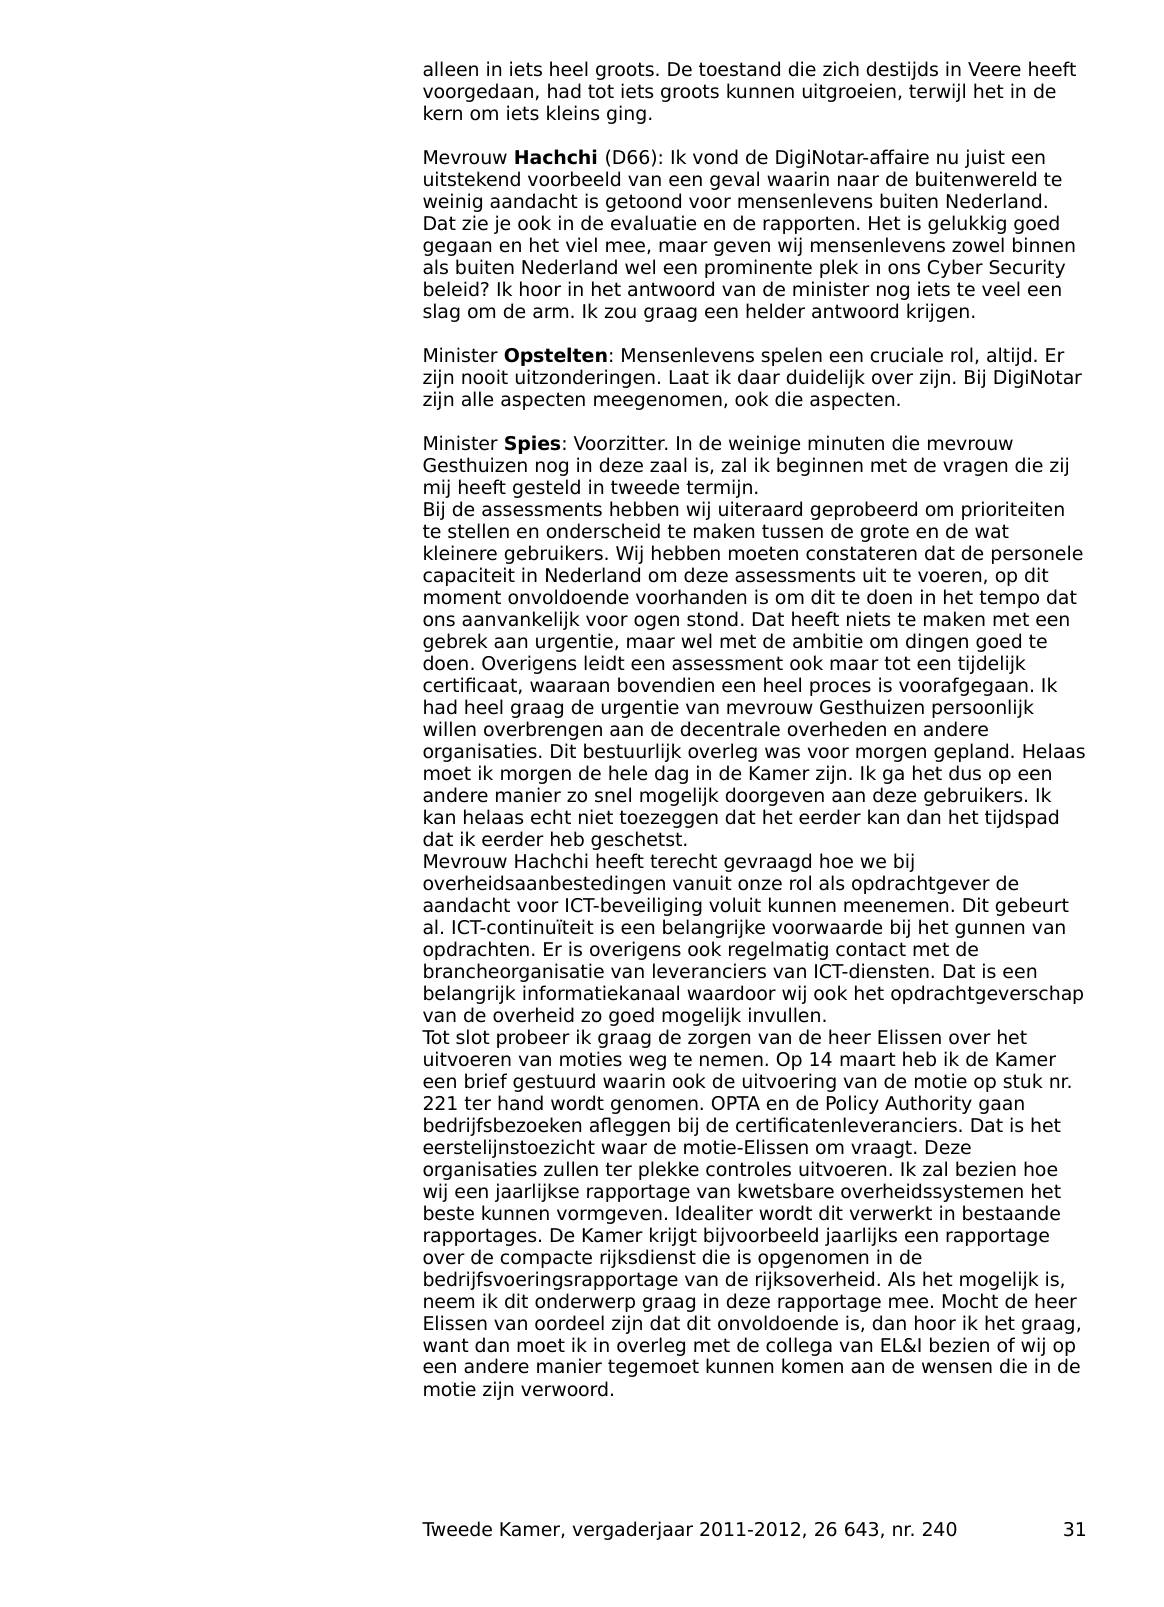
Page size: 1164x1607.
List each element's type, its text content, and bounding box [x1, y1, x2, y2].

text Mevrouw Hachchi (D66): Ik vond de DigiNotar-affaire nu juist een uitstekend voorbeeld van een geval waarin naar de buitenwereld te weinig aandacht is getoond voor mensenlevens buiten Nederland. Dat zie je ook in de evaluatie en de rapporten. Het is gelukkig goed gegaan en het viel mee, maar geven wij mensenlevens zowel binnen als buiten Nederland wel een prominente plek in ons Cyber Security beleid? Ik hoor in het antwoord van de minister nog iets te veel een slag om de arm. Ik zou graag een helder antwoord krijgen. [422, 147, 1087, 323]
text Bij de assessments hebben wij uiteraard geprobeerd om prioriteiten te stellen en onderscheid te maken tussen de grote en de wat kleinere gebruikers. Wij hebben moeten constateren dat de personele capaciteit in Nederland om deze assessments uit te voeren, op dit moment onvoldoende voorhanden is om dit te doen in het tempo dat ons aanvankelijk voor ogen stond. Dat heeft niets te maken met een gebrek aan urgentie, maar wel met de ambitie om dingen goed te doen. Overigens leidt een assessment ook maar tot een tijdelijk certificaat, waaraan bovendien een heel proces is voorafgegaan. Ik had heel graag de urgentie van mevrouw Gesthuizen persoonlijk willen overbrengen aan de decentrale overheden en andere organisaties. Dit bestuurlijk overleg was voor morgen gepland. Helaas moet ik morgen de hele dag in de Kamer zijn. Ik ga het dus op een andere manier zo snel mogelijk doorgeven aan deze gebruikers. Ik kan helaas echt niet toezeggen dat het eerder kan dan het tijdspad dat ik eerder heb geschetst. [422, 499, 1087, 851]
text alleen in iets heel groots. De toestand die zich destijds in Veere heeft voorgedaan, had tot iets groots kunnen uitgroeien, terwijl het in de kern om iets kleins ging. [422, 59, 1087, 125]
text Mevrouw Hachchi heeft terecht gevraagd hoe we bij overheidsaanbestedingen vanuit onze rol als opdrachtgever de aandacht voor ICT-beveiliging voluit kunnen meenemen. Dit gebeurt al. ICT-continuïteit is een belangrijke voorwaarde bij het gunnen van opdrachten. Er is overigens ook regelmatig contact met de brancheorganisatie van leveranciers van ICT-diensten. Dat is een belangrijk informatiekanaal waardoor wij ook het opdrachtgeverschap van de overheid zo goed mogelijk invullen. [422, 851, 1087, 1027]
text Minister Spies: Voorzitter. In de weinige minuten die mevrouw Gesthuizen nog in deze zaal is, zal ik beginnen met de vragen die zij mij heeft gesteld in tweede termijn. [422, 433, 1087, 499]
text Minister Opstelten: Mensenlevens spelen een cruciale rol, altijd. Er zijn nooit uitzonderingen. Laat ik daar duidelijk over zijn. Bij DigiNotar zijn alle aspecten meegenomen, ook die aspecten. [422, 345, 1087, 411]
text Tot slot probeer ik graag de zorgen van de heer Elissen over het uitvoeren van moties weg te nemen. Op 14 maart heb ik de Kamer een brief gestuurd waarin ook de uitvoering van de motie op stuk nr. 221 ter hand wordt genomen. OPTA en de Policy Authority gaan bedrijfsbezoeken afleggen bij de certificatenleveranciers. Dat is het eerstelijnstoezicht waar de motie-Elissen om vraagt. Deze organisaties zullen ter plekke controles uitvoeren. Ik zal bezien hoe wij een jaarlijkse rapportage van kwetsbare overheidssystemen het beste kunnen vormgeven. Idealiter wordt dit verwerkt in bestaande rapportages. De Kamer krijgt bijvoorbeeld jaarlijks een rapportage over de compacte rijksdienst die is opgenomen in de bedrijfsvoeringsrapportage van de rijksoverheid. Als het mogelijk is, neem ik dit onderwerp graag in deze rapportage mee. Mocht de heer Elissen van oordeel zijn dat dit onvoldoende is, dan hoor ik het graag, want dan moet ik in overleg met de collega van EL&I bezien of wij op een andere manier tegemoet kunnen komen aan de wensen die in de motie zijn verwoord. [422, 1027, 1087, 1400]
